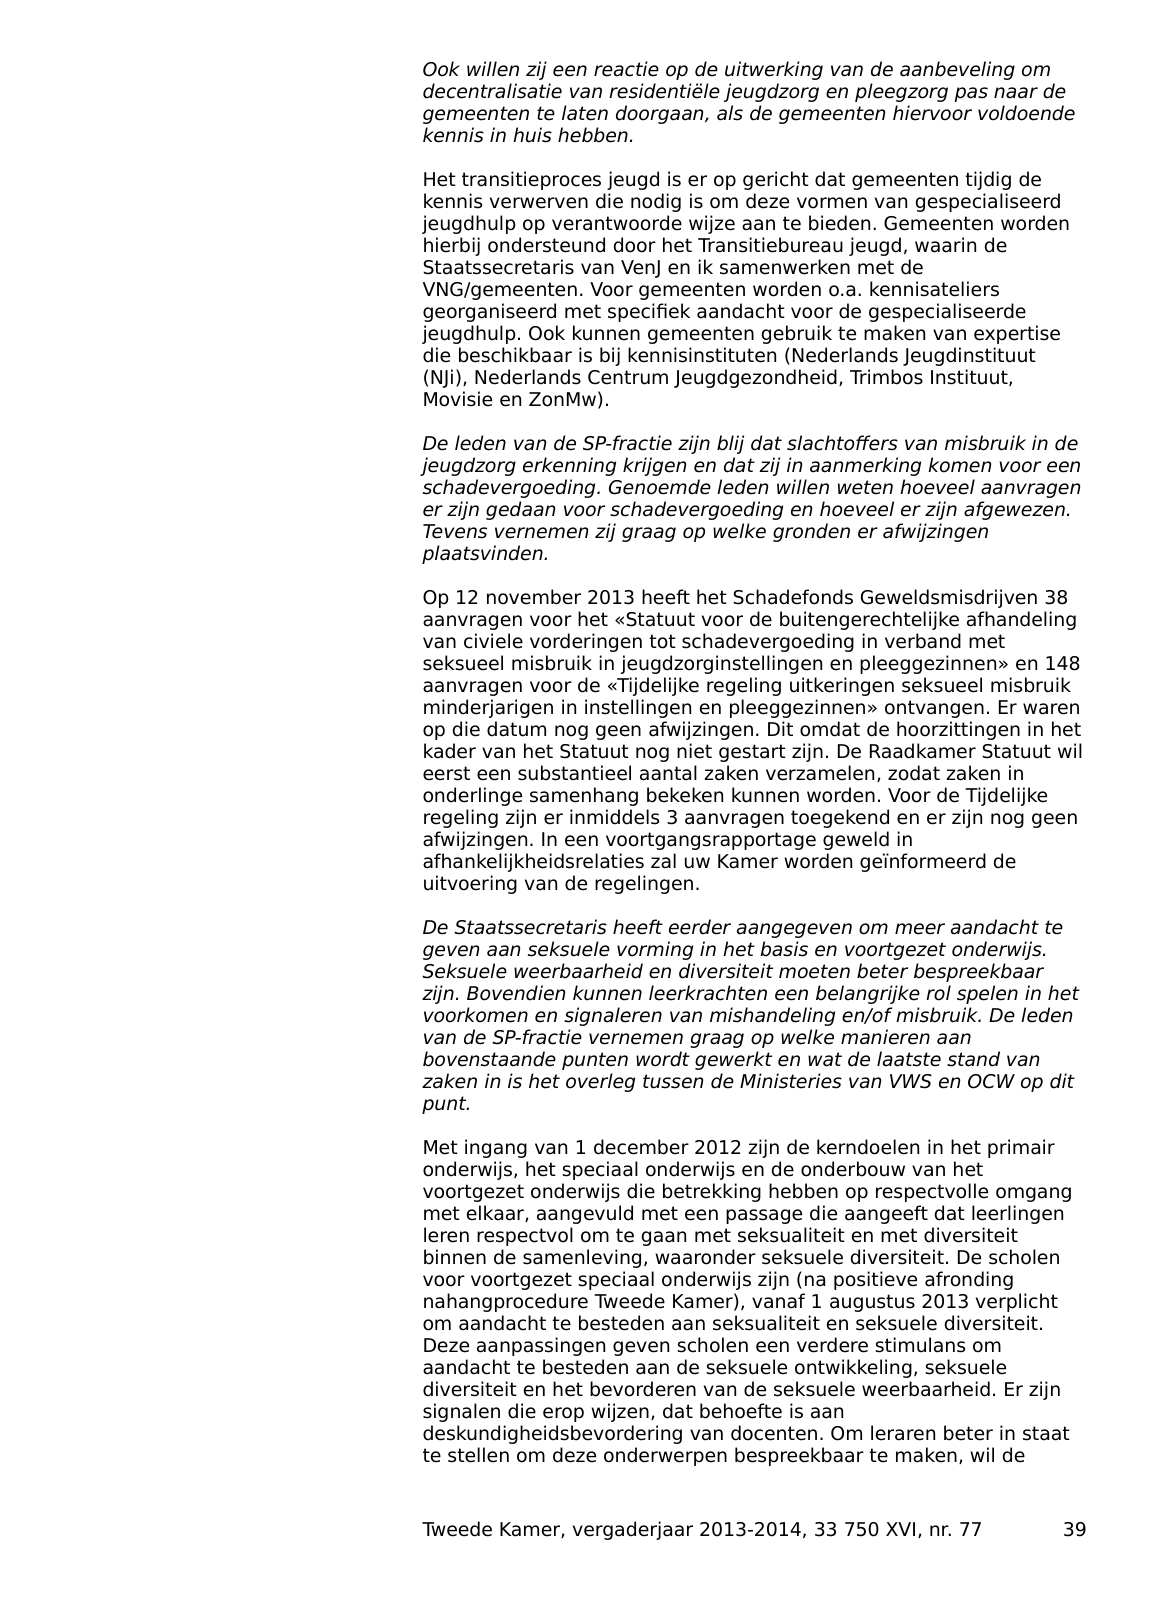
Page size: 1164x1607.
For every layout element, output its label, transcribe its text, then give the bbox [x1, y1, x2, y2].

text De Staatssecretaris heeft eerder aangegeven om meer aandacht te geven aan seksuele vorming in het basis en voortgezet onderwijs. Seksuele weerbaarheid en diversiteit moeten beter bespreekbaar zijn. Bovendien kunnen leerkrachten een belangrijke rol spelen in het voorkomen en signaleren van mishandeling en/of misbruik. De leden van de SP-fractie vernemen graag op welke manieren aan bovenstaande punten wordt gewerkt en wat de laatste stand van zaken in is het overleg tussen de Ministeries van VWS en OCW op dit punt. [422, 917, 1087, 1115]
text Op 12 november 2013 heeft het Schadefonds Geweldsmisdrijven 38 aanvragen voor het «Statuut voor de buitengerechtelijke afhandeling van civiele vorderingen tot schadevergoeding in verband met seksueel misbruik in jeugdzorginstellingen en pleeggezinnen» en 148 aanvragen voor de «Tijdelijke regeling uitkeringen seksueel misbruik minderjarigen in instellingen en pleeggezinnen» ontvangen. Er waren op die datum nog geen afwijzingen. Dit omdat de hoorzittingen in het kader van het Statuut nog niet gestart zijn. De Raadkamer Statuut wil eerst een substantieel aantal zaken verzamelen, zodat zaken in onderlinge samenhang bekeken kunnen worden. Voor de Tijdelijke regeling zijn er inmiddels 3 aanvragen toegekend en er zijn nog geen afwijzingen. In een voortgangsrapportage geweld in afhankelijkheidsrelaties zal uw Kamer worden geïnformeerd de uitvoering van de regelingen. [422, 587, 1087, 895]
text Ook willen zij een reactie op de uitwerking van de aanbeveling om decentralisatie van residentiële jeugdzorg en pleegzorg pas naar de gemeenten te laten doorgaan, als de gemeenten hiervoor voldoende kennis in huis hebben. [422, 59, 1087, 147]
text Het transitieproces jeugd is er op gericht dat gemeenten tijdig de kennis verwerven die nodig is om deze vormen van gespecialiseerd jeugdhulp op verantwoorde wijze aan te bieden. Gemeenten worden hierbij ondersteund door het Transitiebureau jeugd, waarin de Staatssecretaris van VenJ en ik samenwerken met de VNG/gemeenten. Voor gemeenten worden o.a. kennisateliers georganiseerd met specifiek aandacht voor de gespecialiseerde jeugdhulp. Ook kunnen gemeenten gebruik te maken van expertise die beschikbaar is bij kennisinstituten (Nederlands Jeugdinstituut (NJi), Nederlands Centrum Jeugdgezondheid, Trimbos Instituut, Movisie en ZonMw). [422, 169, 1087, 411]
text De leden van de SP-fractie zijn blij dat slachtoffers van misbruik in de jeugdzorg erkenning krijgen en dat zij in aanmerking komen voor een schadevergoeding. Genoemde leden willen weten hoeveel aanvragen er zijn gedaan voor schadevergoeding en hoeveel er zijn afgewezen. Tevens vernemen zij graag op welke gronden er afwijzingen plaatsvinden. [422, 433, 1087, 565]
text Met ingang van 1 december 2012 zijn de kerndoelen in het primair onderwijs, het speciaal onderwijs en de onderbouw van het voortgezet onderwijs die betrekking hebben op respectvolle omgang met elkaar, aangevuld met een passage die aangeeft dat leerlingen leren respectvol om te gaan met seksualiteit en met diversiteit binnen de samenleving, waaronder seksuele diversiteit. De scholen voor voortgezet speciaal onderwijs zijn (na positieve afronding nahangprocedure Tweede Kamer), vanaf 1 augustus 2013 verplicht om aandacht te besteden aan seksualiteit en seksuele diversiteit. Deze aanpassingen geven scholen een verdere stimulans om aandacht te besteden aan de seksuele ontwikkeling, seksuele diversiteit en het bevorderen van de seksuele weerbaarheid. Er zijn signalen die erop wijzen, dat behoefte is aan deskundigheidsbevordering van docenten. Om leraren beter in staat te stellen om deze onderwerpen bespreekbaar te maken, wil de [422, 1137, 1087, 1467]
